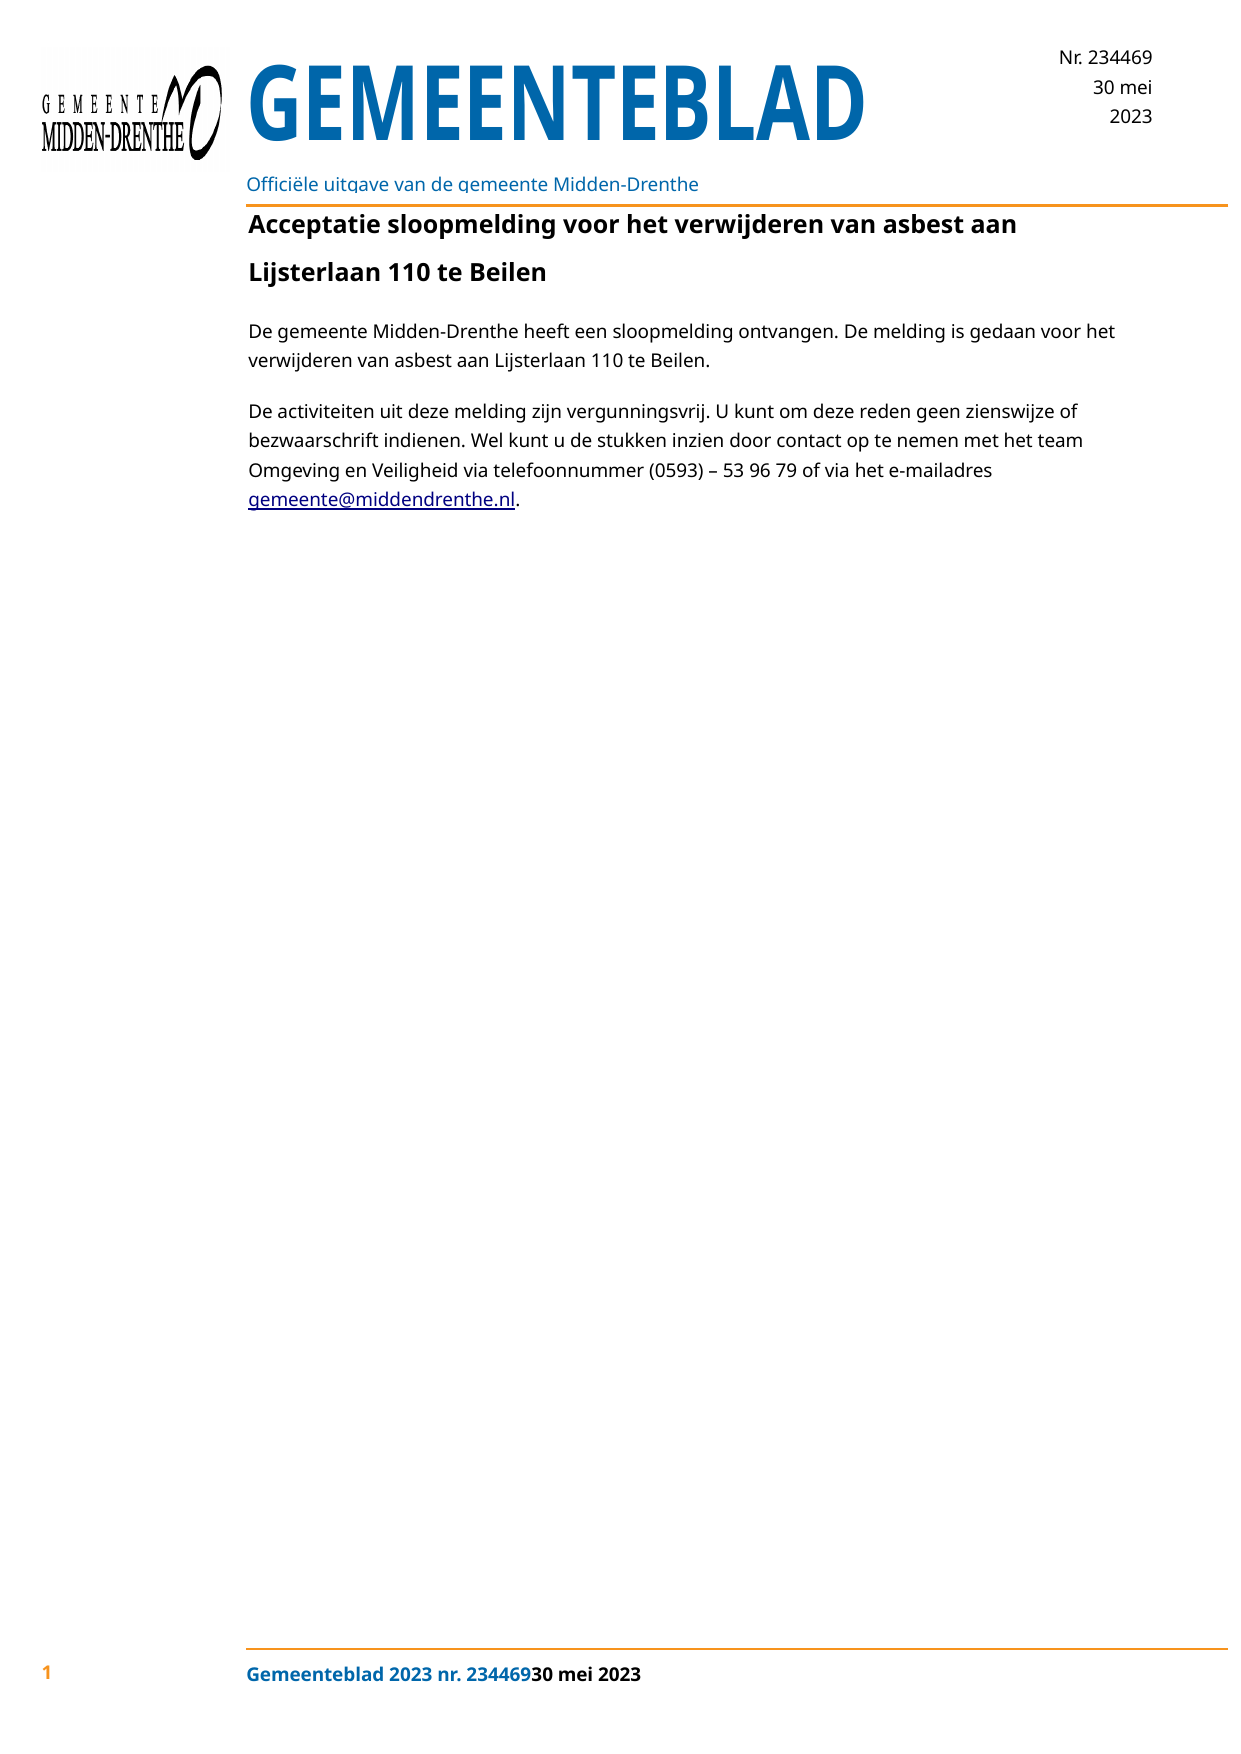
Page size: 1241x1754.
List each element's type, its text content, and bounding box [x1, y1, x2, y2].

text Acceptatie sloopmelding voor het verwijderen van asbest aan Lijsterlaan 110 te Beilen [248, 207, 1152, 288]
text De activiteiten uit deze melding zijn vergunningsvrij. U kunt om deze reden geen zienswijze of bezwaarschrift indienen. Wel kunt u de stukken inzien door contact op te nemen met het team Omgeving en Veiligheid via telefoonnummer (0593) – 53 96 79 of via het e-mailadres gemeente@middendrenthe.nl. [248, 398, 1152, 512]
text De gemeente Midden-Drenthe heeft een sloopmelding ontvangen. De melding is gedaan voor het verwijderen van asbest aan Lijsterlaan 110 te Beilen. [248, 318, 1152, 373]
picture [41, 47, 231, 172]
